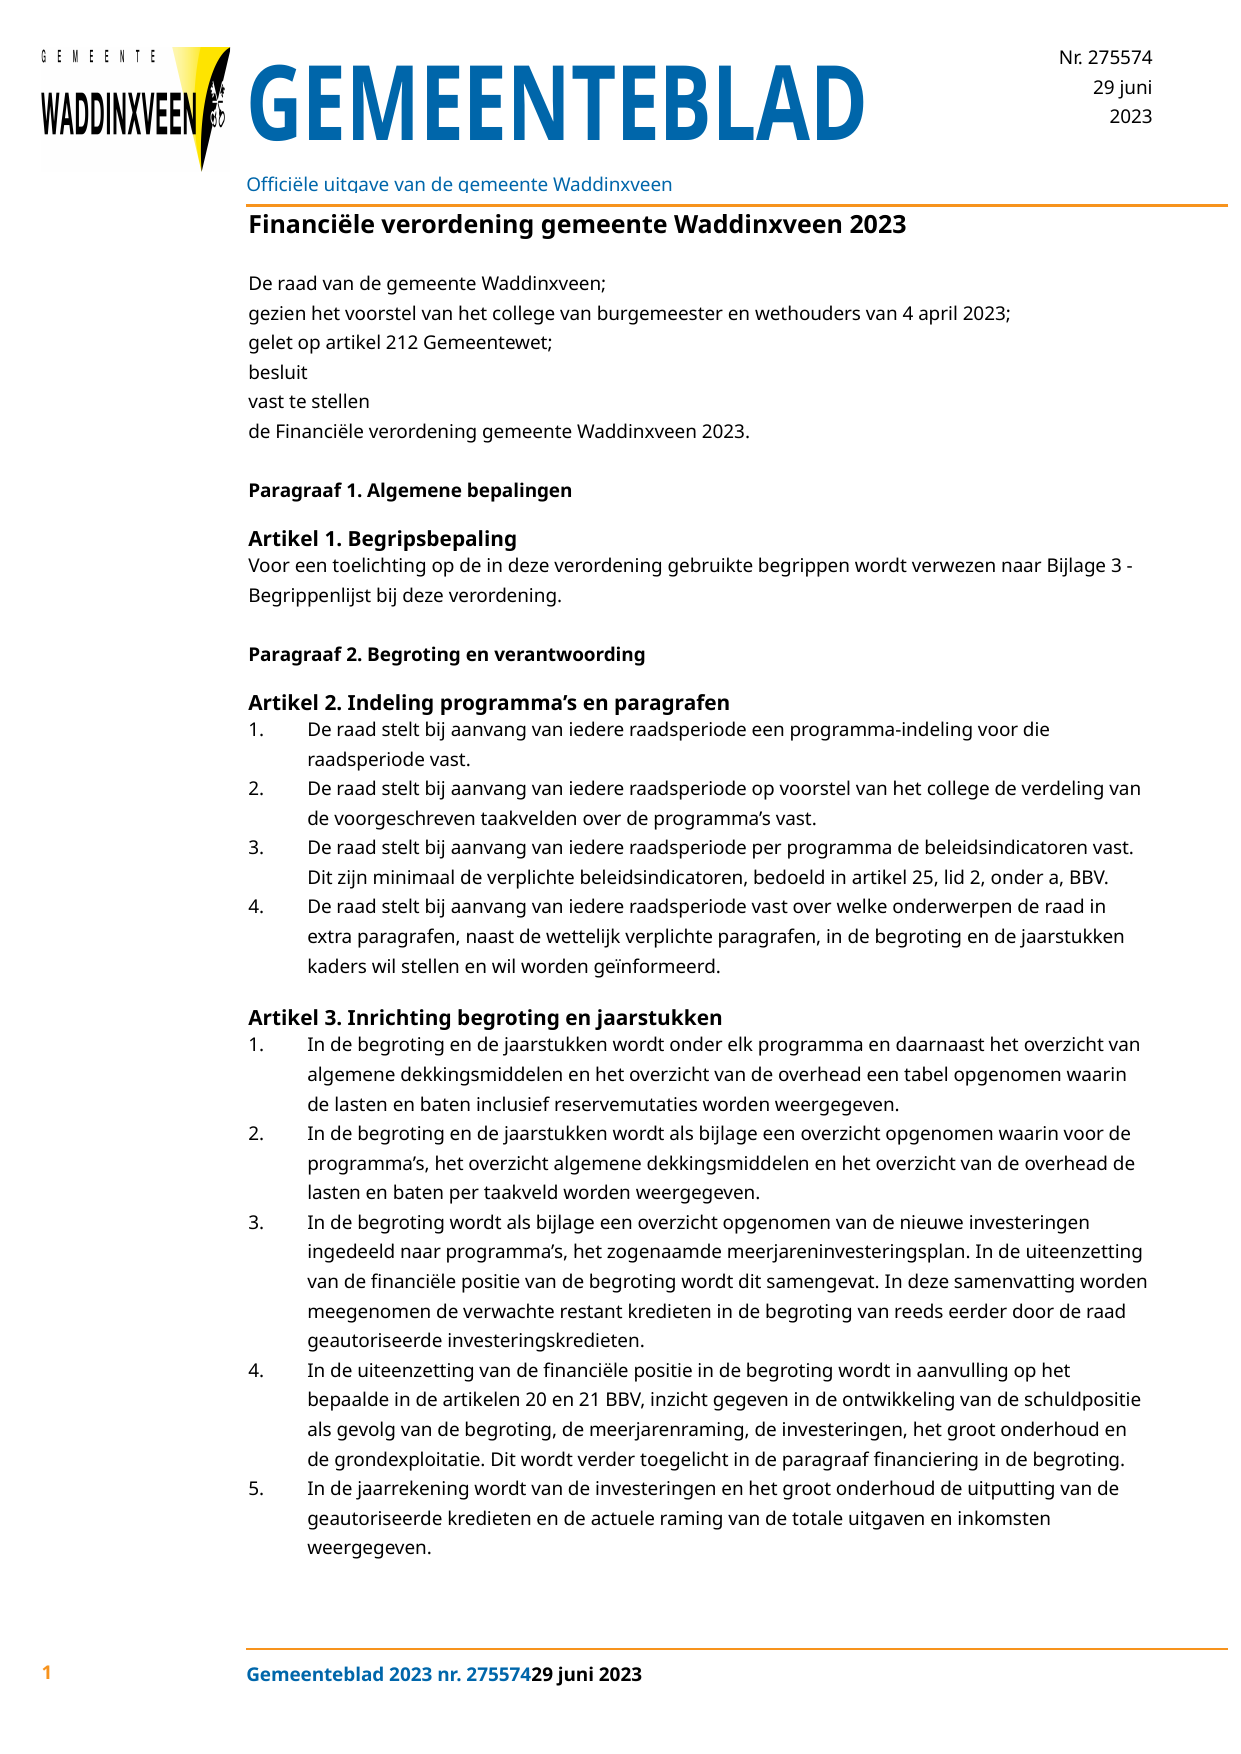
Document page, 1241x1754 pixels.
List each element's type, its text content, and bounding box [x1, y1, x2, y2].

list In de begroting en de jaarstukken wordt als bijlage een overzicht opgenomen waarin voor de programma’s, het overzicht algemene dekkingsmiddelen en het overzicht van de overhead de lasten en baten per taakveld worden weergegeven. [248, 1120, 1152, 1205]
text Financiële verordening gemeente Waddinxveen 2023 [248, 207, 1152, 241]
text vast te stellen [248, 389, 1152, 414]
text Voor een toelichting op de in deze verordening gebruikte begrippen wordt verwezen naar Bijlage 3 - Begrippenlijst bij deze verordening. [248, 552, 1152, 608]
text besluit [248, 359, 1152, 385]
text Paragraaf 2. Begroting en verantwoording [248, 641, 1152, 667]
list De raad stelt bij aanvang van iedere raadsperiode een programma-indeling voor die raadsperiode vast. [248, 716, 1152, 771]
list In de uiteenzetting van de financiële positie in de begroting wordt in aanvulling op het bepaalde in de artikelen 20 en 21 BBV, inzicht gegeven in de ontwikkeling van de schuldpositie als gevolg van de begroting, de meerjarenraming, de investeringen, het groot onderhoud en de grondexploitatie. Dit wordt verder toegelicht in de paragraaf financiering in de begroting. [248, 1357, 1152, 1472]
list De raad stelt bij aanvang van iedere raadsperiode per programma de beleidsindicatoren vast. Dit zijn minimaal de verplichte beleidsindicatoren, bedoeld in artikel 25, lid 2, onder a, BBV. [248, 834, 1152, 890]
text gezien het voorstel van het college van burgemeester en wethouders van 4 april 2023; [248, 300, 1152, 326]
text De raad van de gemeente Waddinxveen; [248, 270, 1152, 296]
list In de jaarrekening wordt van de investeringen en het groot onderhoud de uitputting van de geautoriseerde kredieten en de actuele raming van de totale uitgaven en inkomsten weergegeven. [248, 1475, 1152, 1560]
text de Financiële verordening gemeente Waddinxveen 2023. [248, 418, 1152, 444]
list De raad stelt bij aanvang van iedere raadsperiode vast over welke onderwerpen de raad in extra paragrafen, naast de wettelijk verplichte paragrafen, in de begroting en de jaarstukken kaders wil stellen en wil worden geïnformeerd. [248, 894, 1152, 978]
text Artikel 2. Indeling programma’s en paragrafen [248, 688, 1152, 716]
text Artikel 1. Begripsbepaling [248, 524, 1152, 552]
list De raad stelt bij aanvang van iedere raadsperiode op voorstel van het college de verdeling van de voorgeschreven taakvelden over de programma’s vast. [248, 775, 1152, 831]
text Artikel 3. Inrichting begroting en jaarstukken [248, 1003, 1152, 1032]
list In de begroting wordt als bijlage een overzicht opgenomen van de nieuwe investeringen ingedeeld naar programma’s, het zogenaamde meerjareninvesteringsplan. In de uiteenzetting van de financiële positie van de begroting wordt dit samengevat. In deze samenvatting worden meegenomen de verwachte restant kredieten in de begroting van reeds eerder door de raad geautoriseerde investeringskredieten. [248, 1209, 1152, 1353]
picture [41, 47, 231, 172]
text Paragraaf 1. Algemene bepalingen [248, 477, 1152, 503]
text gelet op artikel 212 Gemeentewet; [248, 329, 1152, 355]
list In de begroting en de jaarstukken wordt onder elk programma en daarnaast het overzicht van algemene dekkingsmiddelen en het overzicht van de overhead een tabel opgenomen waarin de lasten en baten inclusief reservemutaties worden weergegeven. [248, 1032, 1152, 1117]
